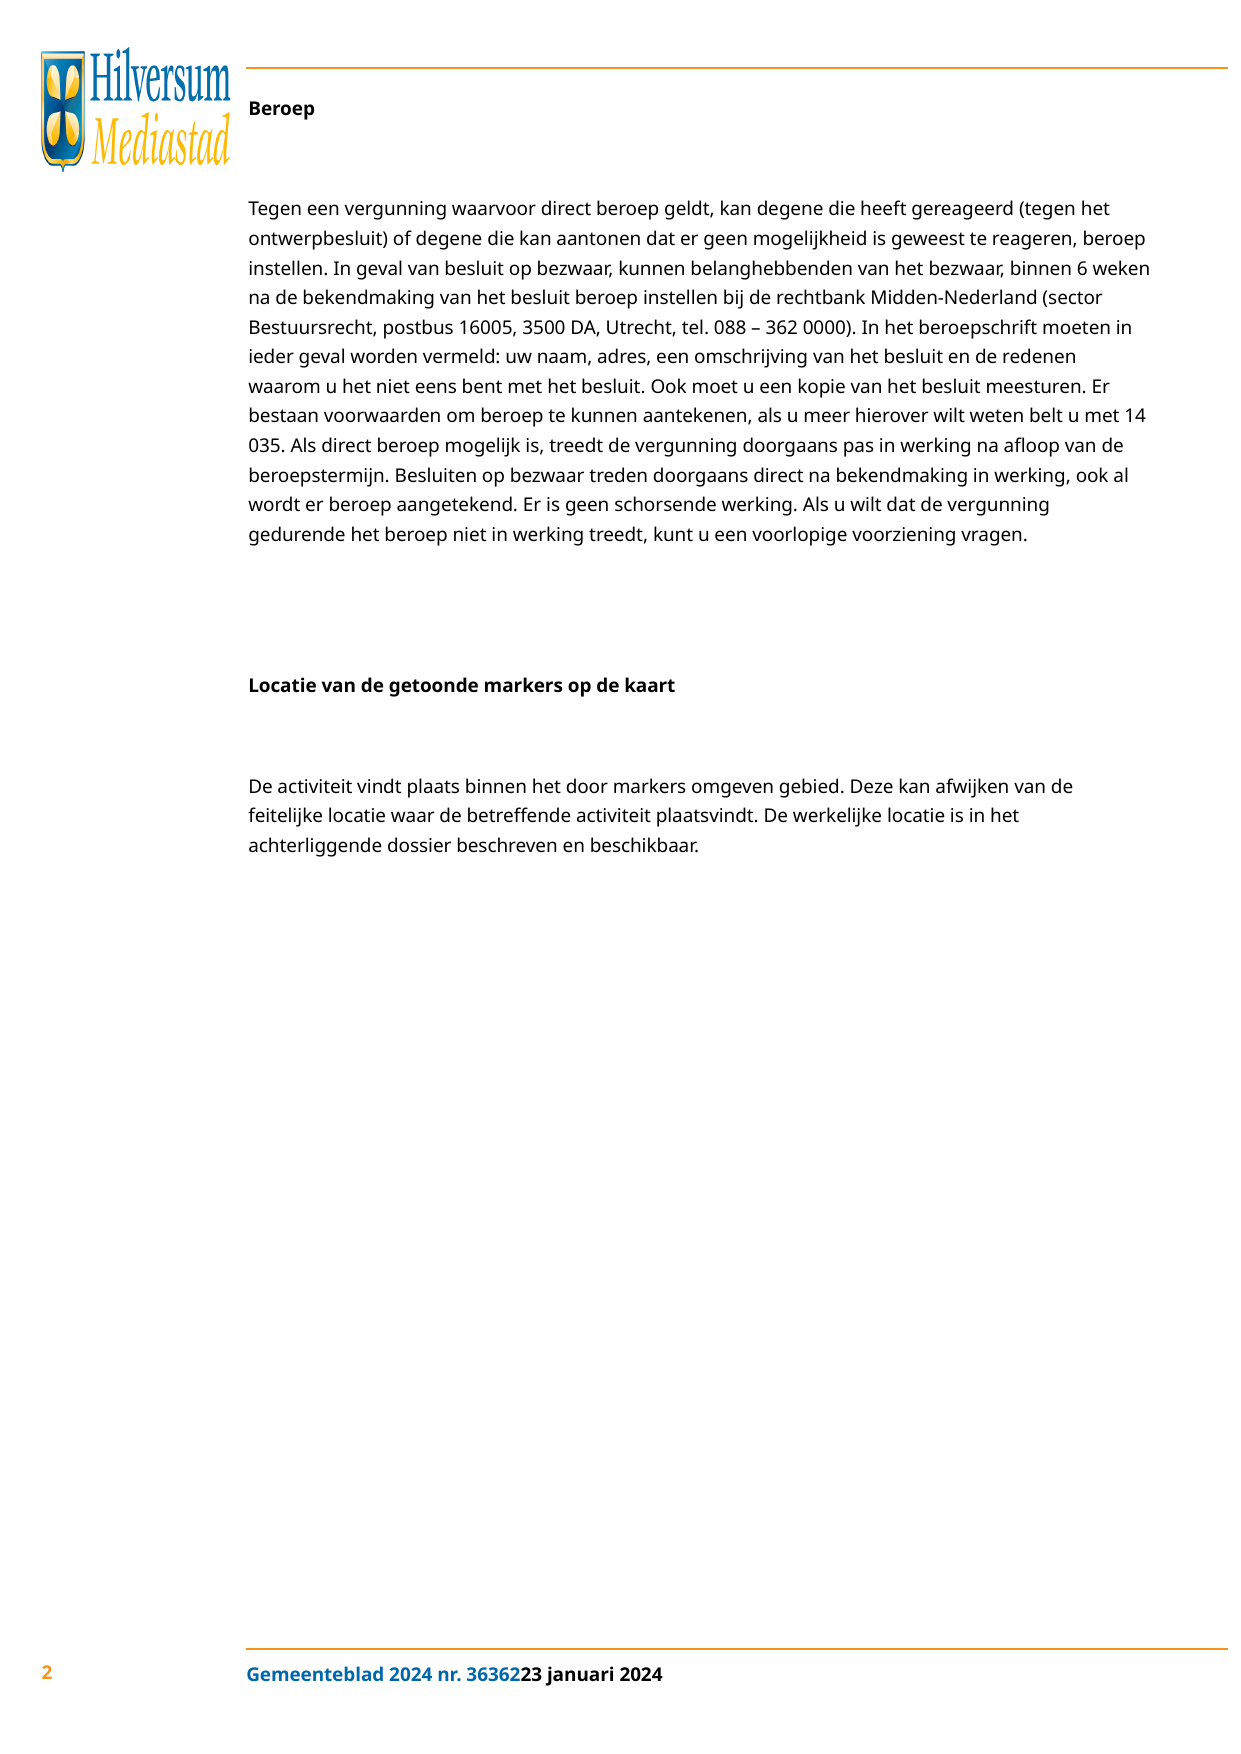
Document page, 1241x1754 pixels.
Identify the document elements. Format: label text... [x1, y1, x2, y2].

picture [41, 47, 231, 172]
text Beroep [248, 95, 1152, 121]
text Tegen een vergunning waarvoor direct beroep geldt, kan degene die heeft gereageerd (tegen het ontwerpbesluit) of degene die kan aantonen dat er geen mogelijkheid is geweest te reageren, beroep instellen. In geval van besluit op bezwaar, kunnen belanghebbenden van het bezwaar, binnen 6 weken na de bekendmaking van het besluit beroep instellen bij de rechtbank Midden-Nederland (sector Bestuursrecht, postbus 16005, 3500 DA, Utrecht, tel. 088 – 362 0000). In het beroepschrift moeten in ieder geval worden vermeld: uw naam, adres, een omschrijving van het besluit en de redenen waarom u het niet eens bent met het besluit. Ook moet u een kopie van het besluit meesturen. Er bestaan voorwaarden om beroep te kunnen aantekenen, als u meer hierover wilt weten belt u met 14 035. Als direct beroep mogelijk is, treedt de vergunning doorgaans pas in werking na afloop van de beroepstermijn. Besluiten op bezwaar treden doorgaans direct na bekendmaking in werking, ook al wordt er beroep aangetekend. Er is geen schorsende werking. Als u wilt dat de vergunning gedurende het beroep niet in werking treedt, kunt u een voorlopige voorziening vragen. [248, 196, 1152, 547]
text Locatie van de getoonde markers op de kaart [248, 672, 1152, 698]
text De activiteit vindt plaats binnen het door markers omgeven gebied. Deze kan afwijken van de feitelijke locatie waar de betreffende activiteit plaatsvindt. De werkelijke locatie is in het achterliggende dossier beschreven en beschikbaar. [248, 773, 1152, 858]
